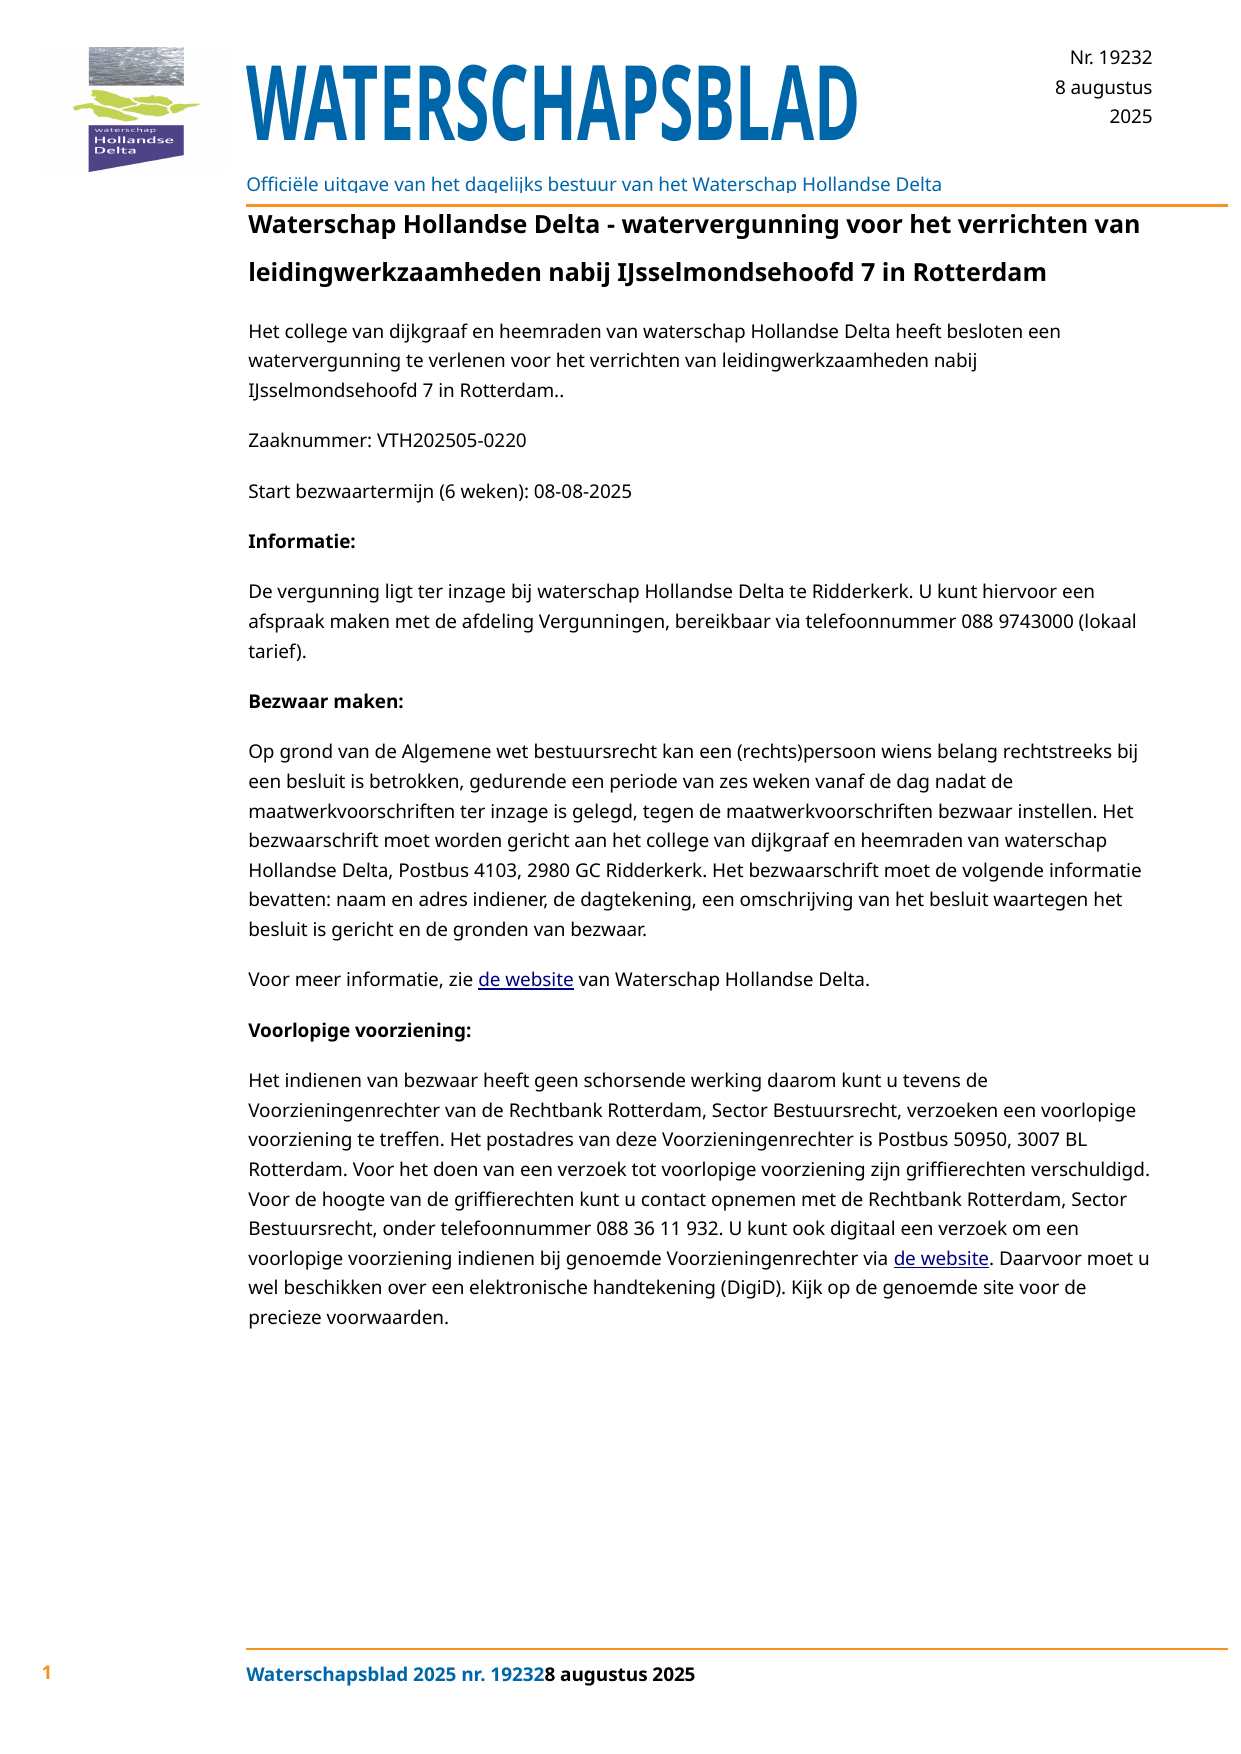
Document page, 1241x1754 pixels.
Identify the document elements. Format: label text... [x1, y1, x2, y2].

text Informatie: [248, 528, 1152, 554]
text Het college van dijkgraaf en heemraden van waterschap Hollandse Delta heeft besloten een watervergunning te verlenen voor het verrichten van leidingwerkzaamheden nabij IJsselmondsehoofd 7 in Rotterdam.. [248, 318, 1152, 403]
text Bezwaar maken: [248, 688, 1152, 714]
text Voorlopige voorziening: [248, 1017, 1152, 1043]
text De vergunning ligt ter inzage bij waterschap Hollandse Delta te Ridderkerk. U kunt hiervoor een afspraak maken met de afdeling Vergunningen, bereikbaar via telefoonnummer 088 9743000 (lokaal tarief). [248, 579, 1152, 664]
text Voor meer informatie, zie de website van Waterschap Hollandse Delta. [248, 967, 1152, 992]
text Het indienen van bezwaar heeft geen schorsende werking daarom kunt u tevens de Voorzieningenrechter van de Rechtbank Rotterdam, Sector Bestuursrecht, verzoeken een voorlopige voorziening te treffen. Het postadres van deze Voorzieningenrechter is Postbus 50950, 3007 BL Rotterdam. Voor het doen van een verzoek tot voorlopige voorziening zijn griffierechten verschuldigd. Voor de hoogte van de griffierechten kunt u contact opnemen met de Rechtbank Rotterdam, Sector Bestuursrecht, onder telefoonnummer 088 36 11 932. U kunt ook digitaal een verzoek om een voorlopige voorziening indienen bij genoemde Voorzieningenrechter via de website. Daarvoor moet u wel beschikken over een elektronische handtekening (DigiD). Kijk op de genoemde site voor de precieze voorwaarden. [248, 1067, 1152, 1330]
text Start bezwaartermijn (6 weken): 08-08-2025 [248, 478, 1152, 504]
text Waterschap Hollandse Delta - watervergunning voor het verrichten van leidingwerkzaamheden nabij IJsselmondsehoofd 7 in Rotterdam [248, 207, 1152, 288]
picture [41, 47, 231, 172]
text Zaaknummer: VTH202505-0220 [248, 427, 1152, 453]
text Op grond van de Algemene wet bestuursrecht kan een (rechts)persoon wiens belang rechtstreeks bij een besluit is betrokken, gedurende een periode van zes weken vanaf de dag nadat de maatwerkvoorschriften ter inzage is gelegd, tegen de maatwerkvoorschriften bezwaar instellen. Het bezwaarschrift moet worden gericht aan het college van dijkgraaf en heemraden van waterschap Hollandse Delta, Postbus 4103, 2980 GC Ridderkerk. Het bezwaarschrift moet de volgende informatie bevatten: naam en adres indiener, de dagtekening, een omschrijving van het besluit waartegen het besluit is gericht en de gronden van bezwaar. [248, 739, 1152, 942]
